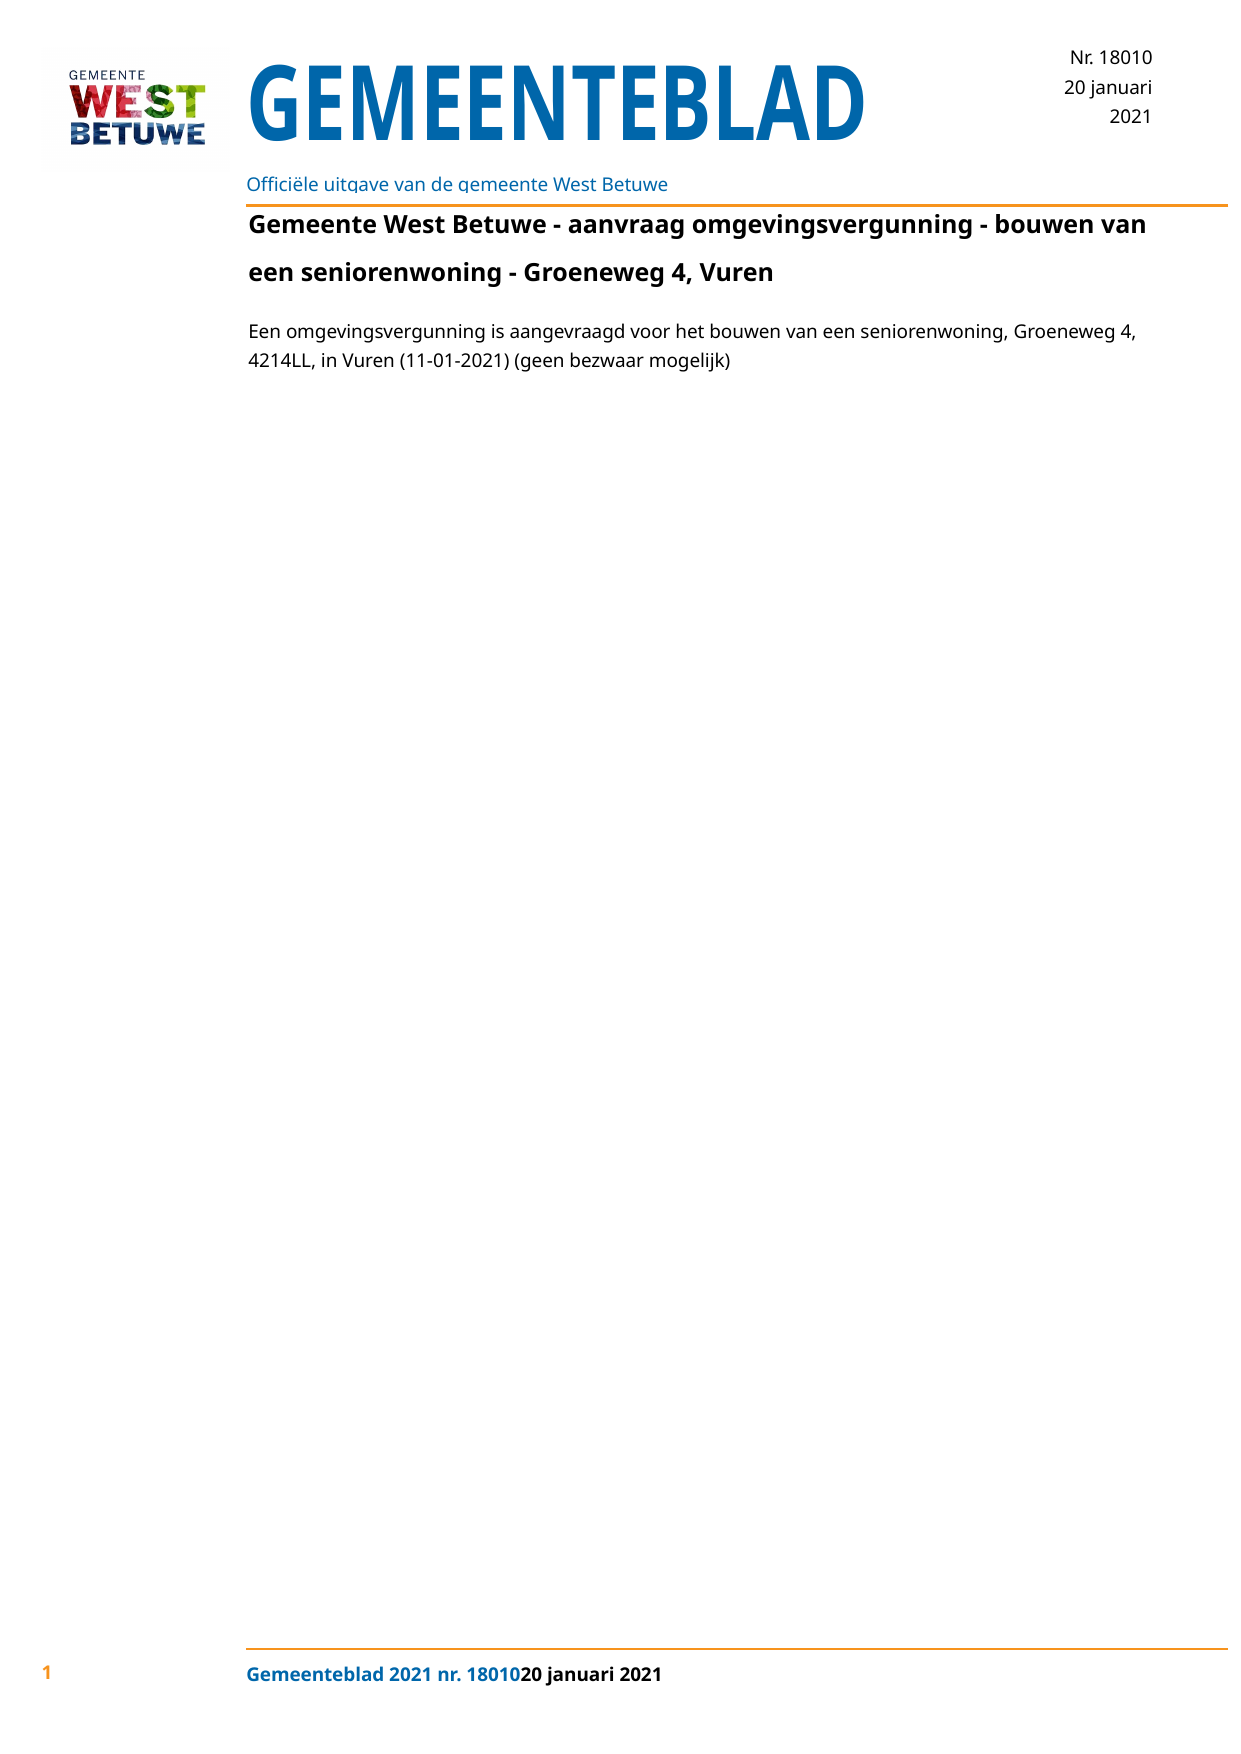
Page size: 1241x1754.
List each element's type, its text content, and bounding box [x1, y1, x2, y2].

text Gemeente West Betuwe - aanvraag omgevingsvergunning - bouwen van een seniorenwoning - Groeneweg 4, Vuren [248, 207, 1152, 288]
text Een omgevingsvergunning is aangevraagd voor het bouwen van een seniorenwoning, Groeneweg 4, 4214LL, in Vuren (11-01-2021) (geen bezwaar mogelijk) [248, 318, 1152, 373]
picture [41, 47, 231, 172]
